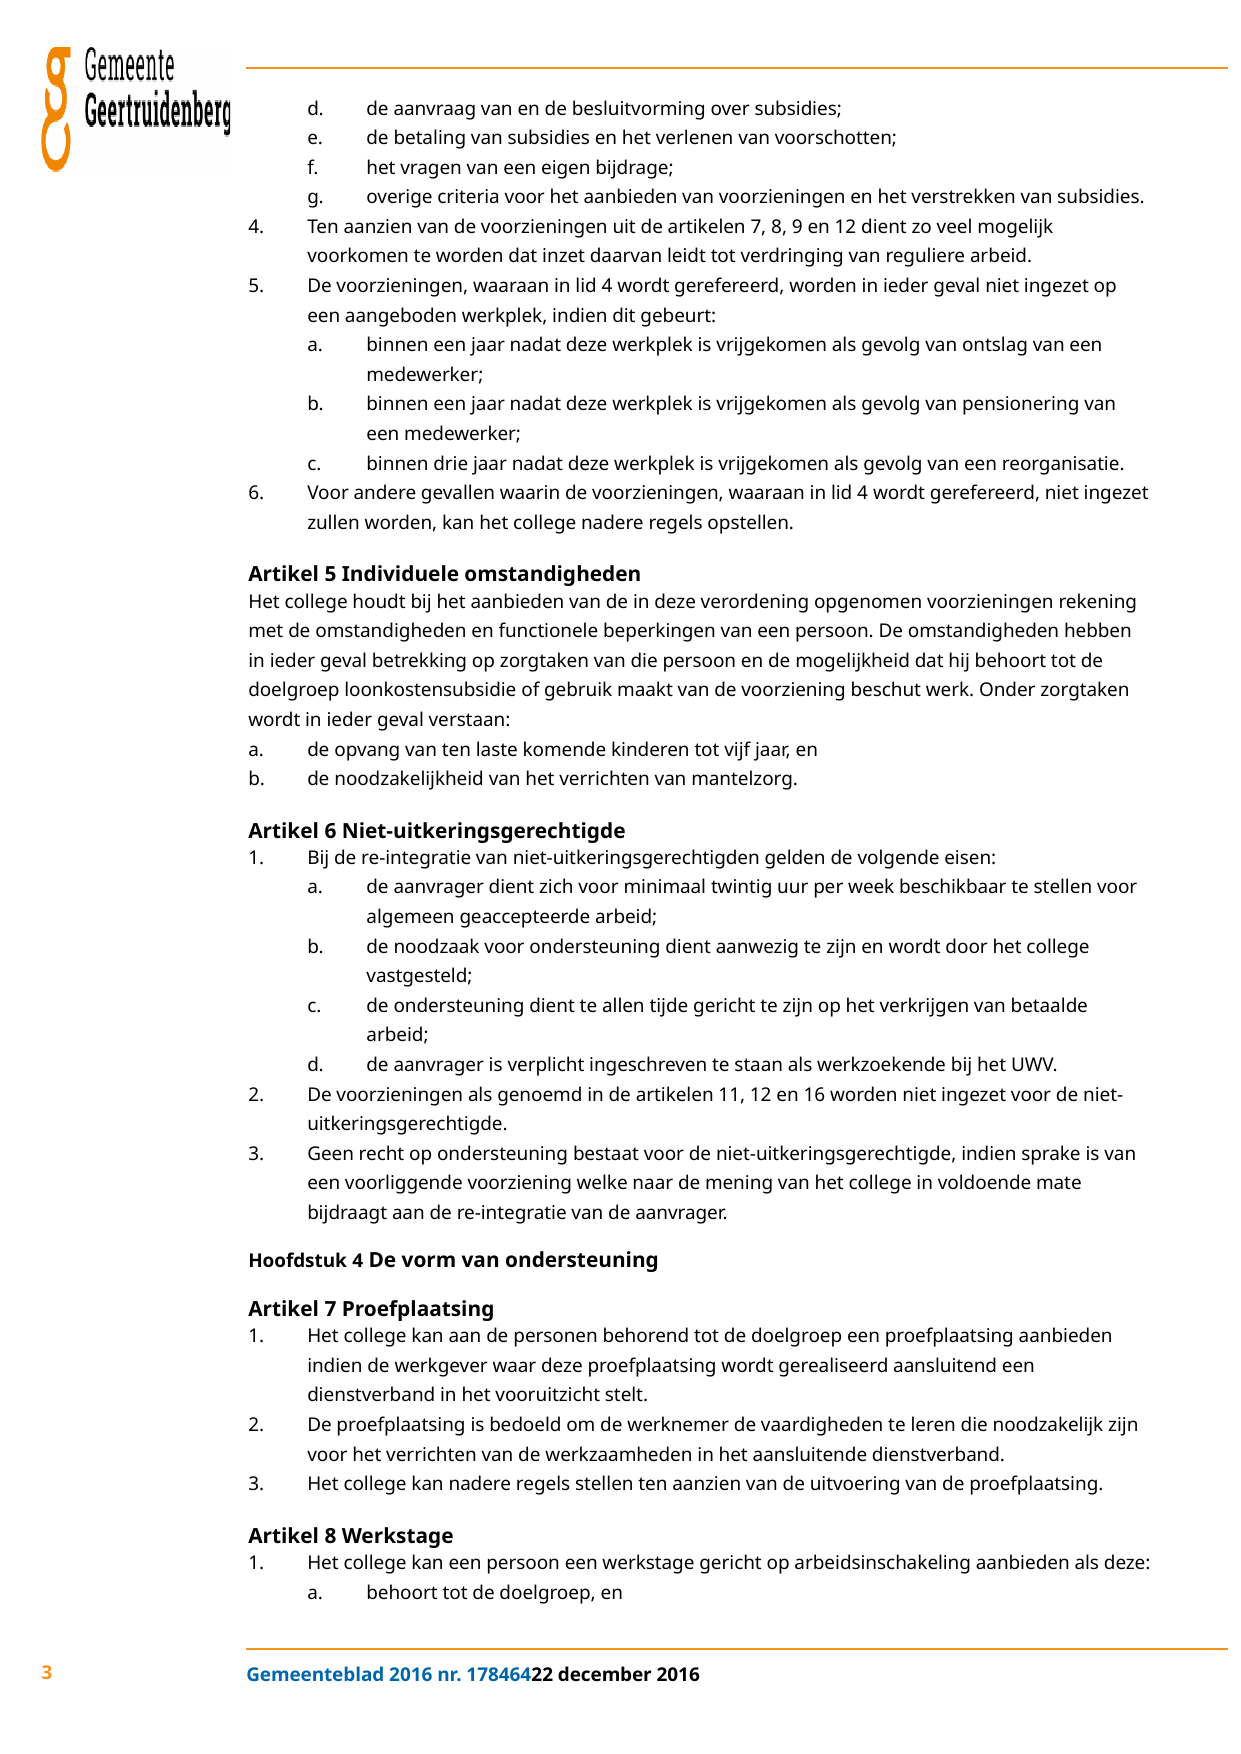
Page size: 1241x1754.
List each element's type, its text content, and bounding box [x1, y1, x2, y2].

list overige criteria voor het aanbieden van voorzieningen en het verstrekken van subsidies. [307, 183, 1152, 209]
list binnen drie jaar nadat deze werkplek is vrijgekomen als gevolg van een reorganisatie. [307, 450, 1152, 476]
list de aanvraag van en de besluitvorming over subsidies; [307, 95, 1152, 121]
list de aanvrager is verplicht ingeschreven te staan als werkzoekende bij het UWV. [307, 1051, 1152, 1077]
picture [41, 47, 231, 172]
list de ondersteuning dient te allen tijde gericht te zijn op het verkrijgen van betaalde arbeid; [307, 992, 1152, 1047]
text Artikel 5 Individuele omstandigheden [248, 559, 1152, 588]
list de noodzaak voor ondersteuning dient aanwezig te zijn en wordt door het college vastgesteld; [307, 933, 1152, 988]
text Artikel 8 Werkstage [248, 1521, 1152, 1549]
text Hoofdstuk 4 De vorm van ondersteuning [248, 1245, 1152, 1273]
list De proefplaatsing is bedoeld om de werknemer de vaardigheden te leren die noodzakelijk zijn voor het verrichten van de werkzaamheden in het aansluitende dienstverband. [248, 1411, 1152, 1467]
list Het college kan nadere regels stellen ten aanzien van de uitvoering van de proefplaatsing. [248, 1470, 1152, 1496]
list Voor andere gevallen waarin de voorzieningen, waaraan in lid 4 wordt gerefereerd, niet ingezet zullen worden, kan het college nadere regels opstellen. [248, 479, 1152, 535]
list binnen een jaar nadat deze werkplek is vrijgekomen als gevolg van ontslag van een medewerker; [307, 331, 1152, 387]
list Het college kan een persoon een werkstage gericht op arbeidsinschakeling aanbieden als deze: [248, 1549, 1152, 1575]
list De voorzieningen, waaraan in lid 4 wordt gerefereerd, worden in ieder geval niet ingezet op een aangeboden werkplek, indien dit gebeurt: [248, 272, 1152, 328]
list de betaling van subsidies en het verlenen van voorschotten; [307, 124, 1152, 150]
list het vragen van een eigen bijdrage; [307, 154, 1152, 180]
list De voorzieningen als genoemd in de artikelen 11, 12 en 16 worden niet ingezet voor de niet-uitkeringsgerechtigde. [248, 1081, 1152, 1136]
list Geen recht op ondersteuning bestaat voor de niet-uitkeringsgerechtigde, indien sprake is van een voorliggende voorziening welke naar de mening van het college in voldoende mate bijdraagt aan de re-integratie van de aanvrager. [248, 1140, 1152, 1225]
text Het college houdt bij het aanbieden van de in deze verordening opgenomen voorzieningen rekening met de omstandigheden en functionele beperkingen van een persoon. De omstandigheden hebben in ieder geval betrekking op zorgtaken van die persoon en de mogelijkheid dat hij behoort tot de doelgroep loonkostensubsidie of gebruik maakt van de voorziening beschut werk. Onder zorgtaken wordt in ieder geval verstaan: [248, 588, 1152, 732]
list de aanvrager dient zich voor minimaal twintig uur per week beschikbaar te stellen voor algemeen geaccepteerde arbeid; [307, 874, 1152, 929]
list behoort tot de doelgroep, en [307, 1579, 1152, 1604]
list de noodzakelijkheid van het verrichten van mantelzorg. [248, 765, 1152, 791]
list Bij de re-integratie van niet-uitkeringsgerechtigden gelden de volgende eisen: [248, 844, 1152, 870]
list Het college kan aan de personen behorend tot de doelgroep een proefplaatsing aanbieden indien de werkgever waar deze proefplaatsing wordt gerealiseerd aansluitend een dienstverband in het vooruitzicht stelt. [248, 1322, 1152, 1407]
list binnen een jaar nadat deze werkplek is vrijgekomen als gevolg van pensionering van een medewerker; [307, 391, 1152, 446]
list de opvang van ten laste komende kinderen tot vijf jaar, en [248, 736, 1152, 761]
text Artikel 7 Proefplaatsing [248, 1294, 1152, 1322]
text Artikel 6 Niet-uitkeringsgerechtigde [248, 816, 1152, 844]
list Ten aanzien van de voorzieningen uit de artikelen 7, 8, 9 en 12 dient zo veel mogelijk voorkomen te worden dat inzet daarvan leidt tot verdringing van reguliere arbeid. [248, 213, 1152, 268]
